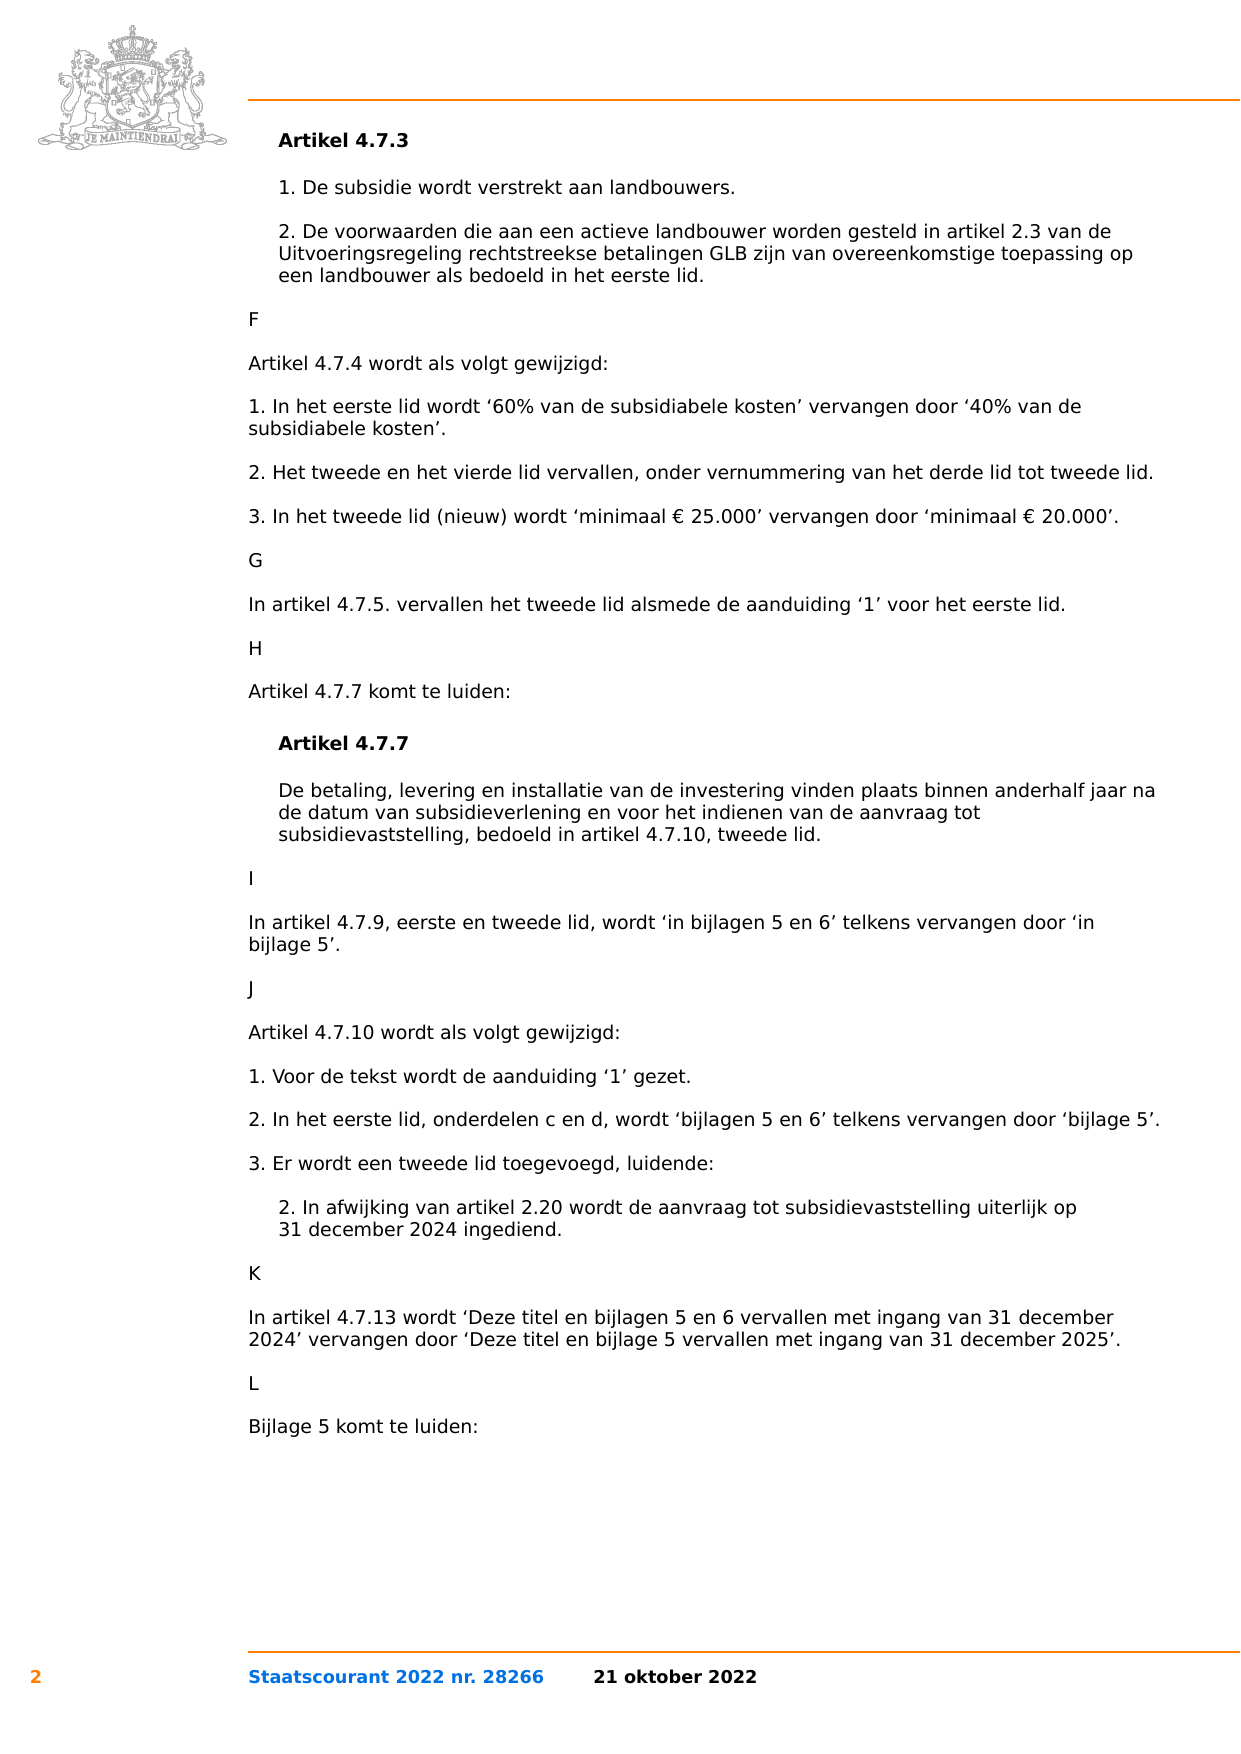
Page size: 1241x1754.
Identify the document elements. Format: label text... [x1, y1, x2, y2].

picture [38, 25, 227, 150]
text Artikel 4.7.4 wordt als volgt gewijzigd: [248, 352, 1163, 374]
text G [248, 550, 1163, 572]
subtitle Artikel 4.7.3 [278, 130, 1163, 152]
text 1. Voor de tekst wordt de aanduiding ‘1’ gezet. [248, 1066, 1163, 1087]
text In artikel 4.7.9, eerste en tweede lid, wordt ‘in bijlagen 5 en 6’ telkens vervangen door ‘in bijlage 5’. [248, 912, 1163, 956]
text De betaling, levering en installatie van de investering vinden plaats binnen anderhalf jaar na de datum van subsidieverlening en voor het indienen van de aanvraag tot subsidievaststelling, bedoeld in artikel 4.7.10, tweede lid. [278, 780, 1163, 846]
text K [248, 1263, 1163, 1285]
text L [248, 1373, 1163, 1394]
text H [248, 637, 1163, 659]
text 3. In het tweede lid (nieuw) wordt ‘minimaal € 25.000’ vervangen door ‘minimaal € 20.000’. [248, 506, 1163, 528]
text Artikel 4.7.10 wordt als volgt gewijzigd: [248, 1022, 1163, 1044]
text Bijlage 5 komt te luiden: [248, 1416, 1163, 1438]
text I [248, 868, 1163, 890]
text 2. Het tweede en het vierde lid vervallen, onder vernummering van het derde lid tot tweede lid. [248, 462, 1163, 484]
text Artikel 4.7.7 komt te luiden: [248, 681, 1163, 703]
text J [248, 978, 1163, 1000]
text 3. Er wordt een tweede lid toegevoegd, luidende: [248, 1153, 1163, 1175]
text 1. De subsidie wordt verstrekt aan landbouwers. [278, 177, 1163, 199]
subtitle Artikel 4.7.7 [278, 733, 1163, 755]
text 2. De voorwaarden die aan een actieve landbouwer worden gesteld in artikel 2.3 van de Uitvoeringsregeling rechtstreekse betalingen GLB zijn van overeenkomstige toepassing op een landbouwer als bedoeld in het eerste lid. [278, 221, 1163, 287]
text 1. In het eerste lid wordt ‘60% van de subsidiabele kosten’ vervangen door ‘40% van de subsidiabele kosten’. [248, 396, 1163, 440]
text In artikel 4.7.13 wordt ‘Deze titel en bijlagen 5 en 6 vervallen met ingang van 31 december 2024’ vervangen door ‘Deze titel en bijlage 5 vervallen met ingang van 31 december 2025’. [248, 1307, 1163, 1351]
text In artikel 4.7.5. vervallen het tweede lid alsmede de aanduiding ‘1’ voor het eerste lid. [248, 594, 1163, 616]
text F [248, 308, 1163, 331]
text 2. In het eerste lid, onderdelen c en d, wordt ‘bijlagen 5 en 6’ telkens vervangen door ‘bijlage 5’. [248, 1109, 1163, 1131]
text 2. In afwijking van artikel 2.20 wordt de aanvraag tot subsidievaststelling uiterlijk op 31 december 2024 ingediend. [278, 1197, 1163, 1241]
